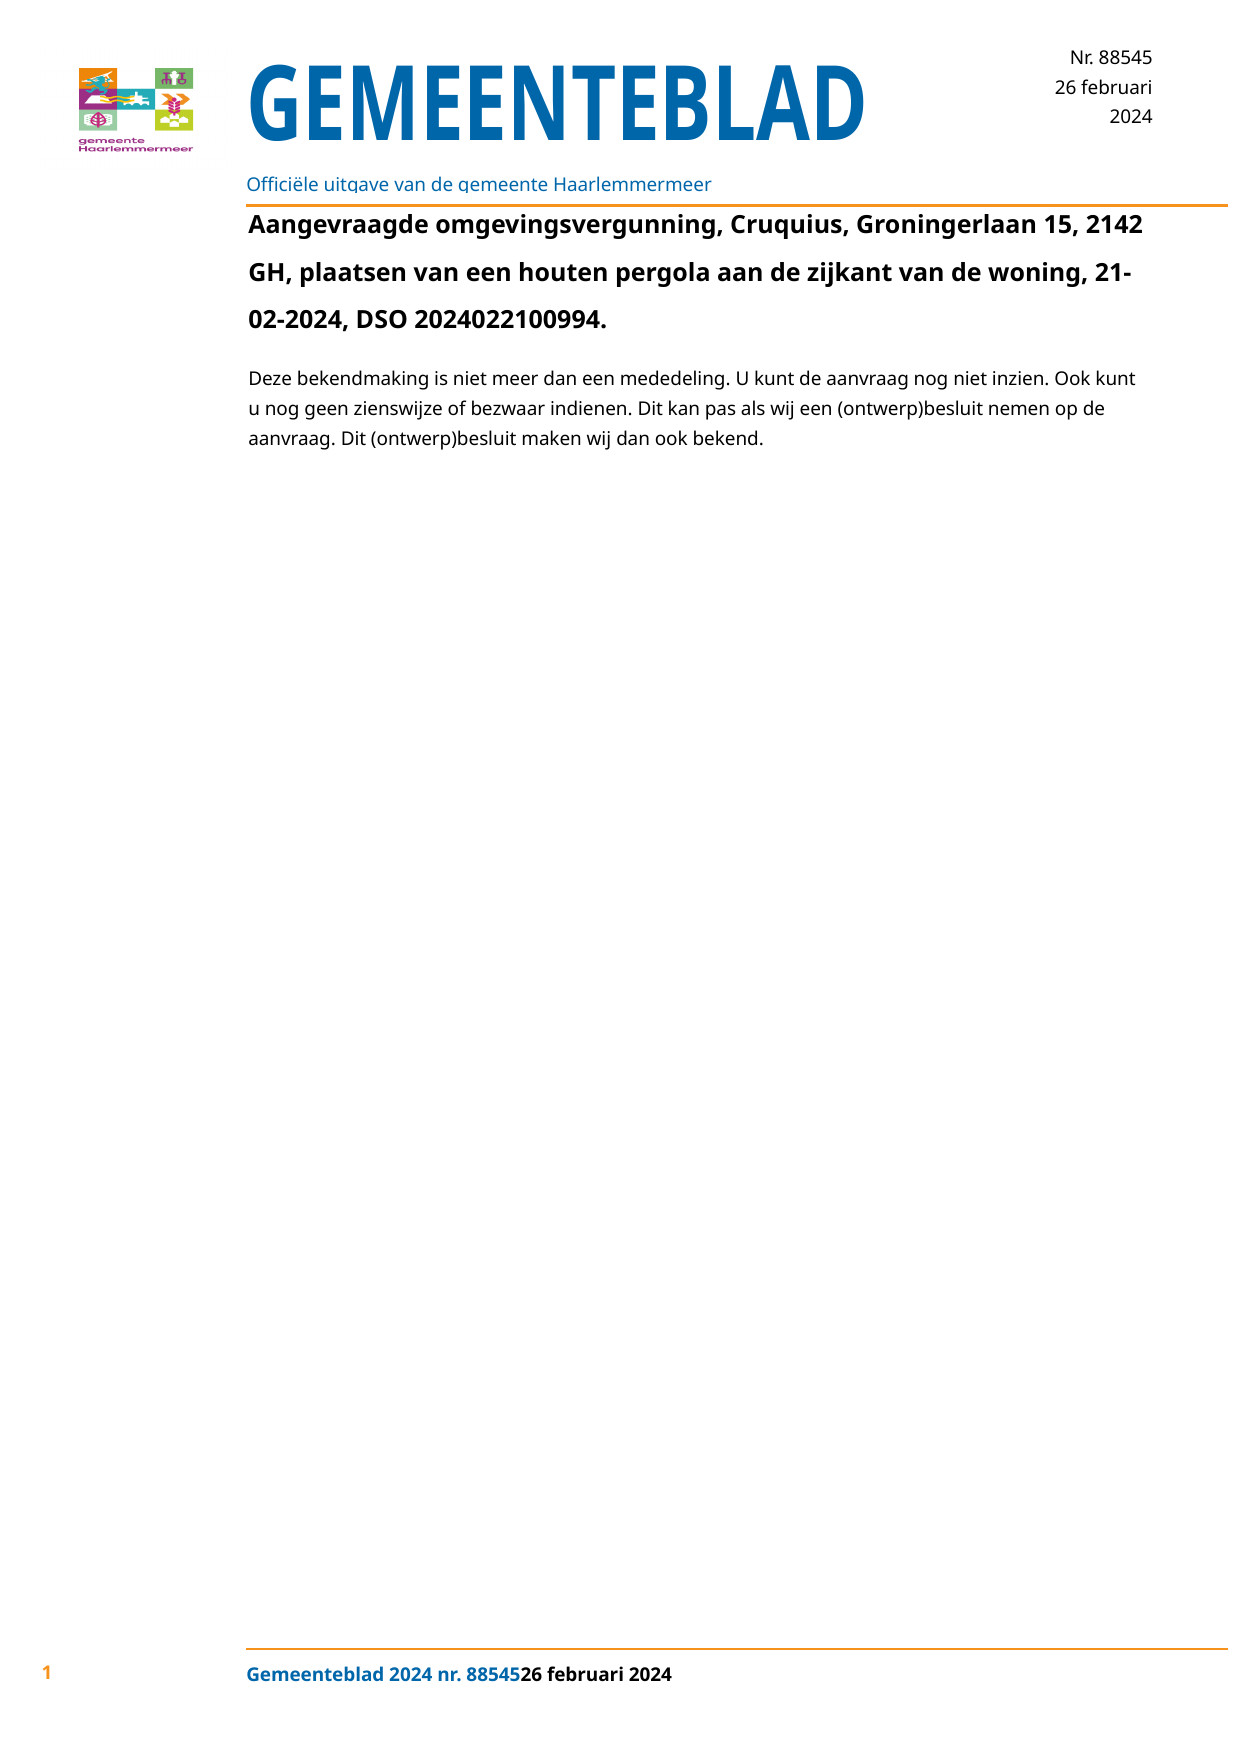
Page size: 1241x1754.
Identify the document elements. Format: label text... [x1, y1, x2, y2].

text Aangevraagde omgevingsvergunning, Cruquius, Groningerlaan 15, 2142 GH, plaatsen van een houten pergola aan de zijkant van de woning, 21-02-2024, DSO 2024022100994. [248, 207, 1152, 336]
text Deze bekendmaking is niet meer dan een mededeling. U kunt de aanvraag nog niet inzien. Ook kunt u nog geen zienswijze of bezwaar indienen. Dit kan pas als wij een (ontwerp)besluit nemen op de aanvraag. Dit (ontwerp)besluit maken wij dan ook bekend. [248, 366, 1152, 450]
picture [41, 47, 231, 172]
